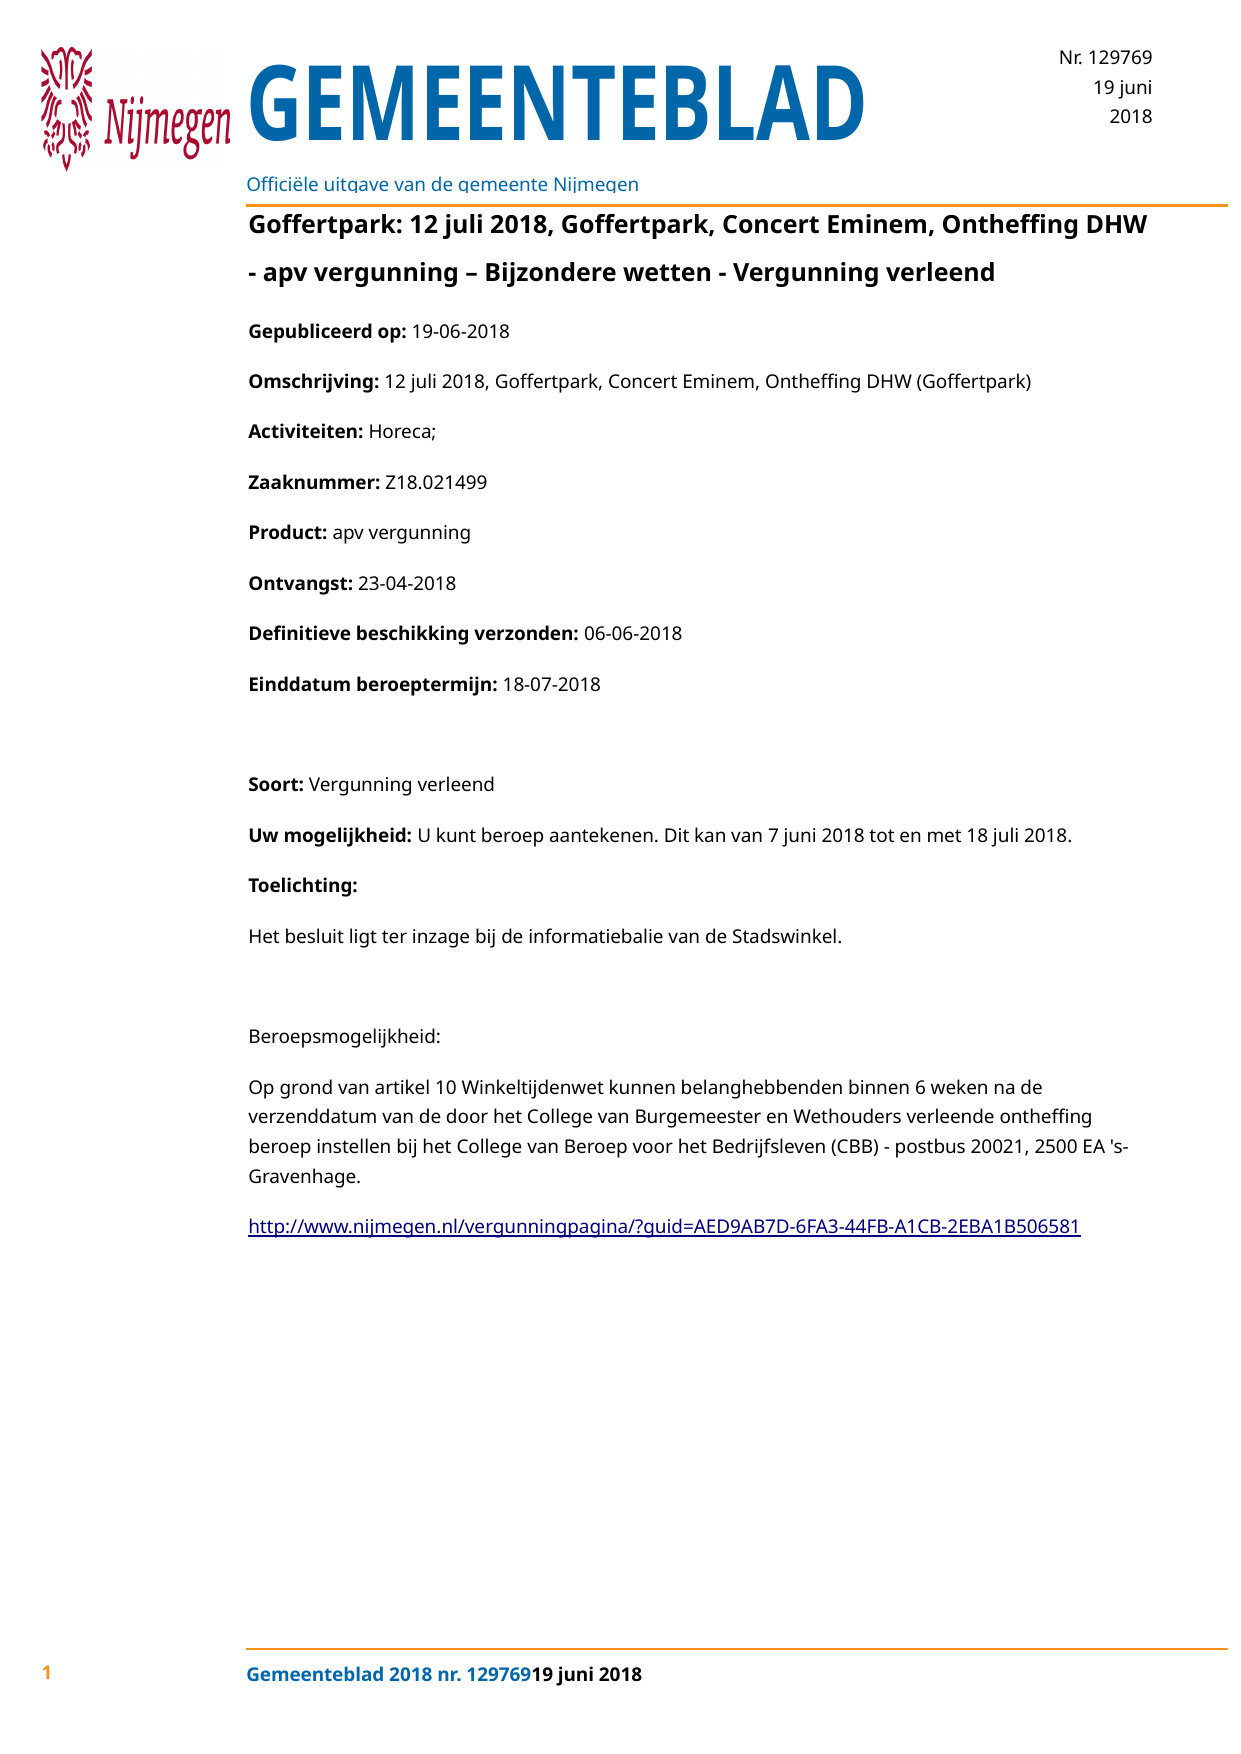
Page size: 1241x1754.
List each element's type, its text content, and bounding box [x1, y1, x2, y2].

text Op grond van artikel 10 Winkeltijdenwet kunnen belanghebbenden binnen 6 weken na de verzenddatum van de door het College van Burgemeester en Wethouders verleende ontheffing beroep instellen bij het College van Beroep voor het Bedrijfsleven (CBB) - postbus 20021, 2500 EA 's-Gravenhage. [248, 1074, 1152, 1189]
text Goffertpark: 12 juli 2018, Goffertpark, Concert Eminem, Ontheffing DHW - apv vergunning – Bijzondere wetten - Vergunning verleend [248, 207, 1152, 288]
text Einddatum beroeptermijn: 18-07-2018 [248, 671, 1152, 697]
text Omschrijving: 12 juli 2018, Goffertpark, Concert Eminem, Ontheffing DHW (Goffertpark) [248, 368, 1152, 394]
text Soort: Vergunning verleend [248, 772, 1152, 797]
text Ontvangst: 23-04-2018 [248, 570, 1152, 596]
picture [41, 47, 231, 172]
text Product: apv vergunning [248, 519, 1152, 545]
text Activiteiten: Horeca; [248, 419, 1152, 444]
text Toelichting: [248, 872, 1152, 898]
text Definitieve beschikking verzonden: 06-06-2018 [248, 620, 1152, 646]
text Beroepsmogelijkheid: [248, 1024, 1152, 1049]
text Zaaknummer: Z18.021499 [248, 469, 1152, 495]
text Uw mogelijkheid: U kunt beroep aantekenen. Dit kan van 7 juni 2018 tot en met 18 juli 2018. [248, 822, 1152, 848]
text Gepubliceerd op: 19-06-2018 [248, 318, 1152, 344]
text http://www.nijmegen.nl/vergunningpagina/?guid=AED9AB7D-6FA3-44FB-A1CB-2EBA1B506581 [248, 1213, 1152, 1239]
text Het besluit ligt ter inzage bij de informatiebalie van de Stadswinkel. [248, 923, 1152, 949]
